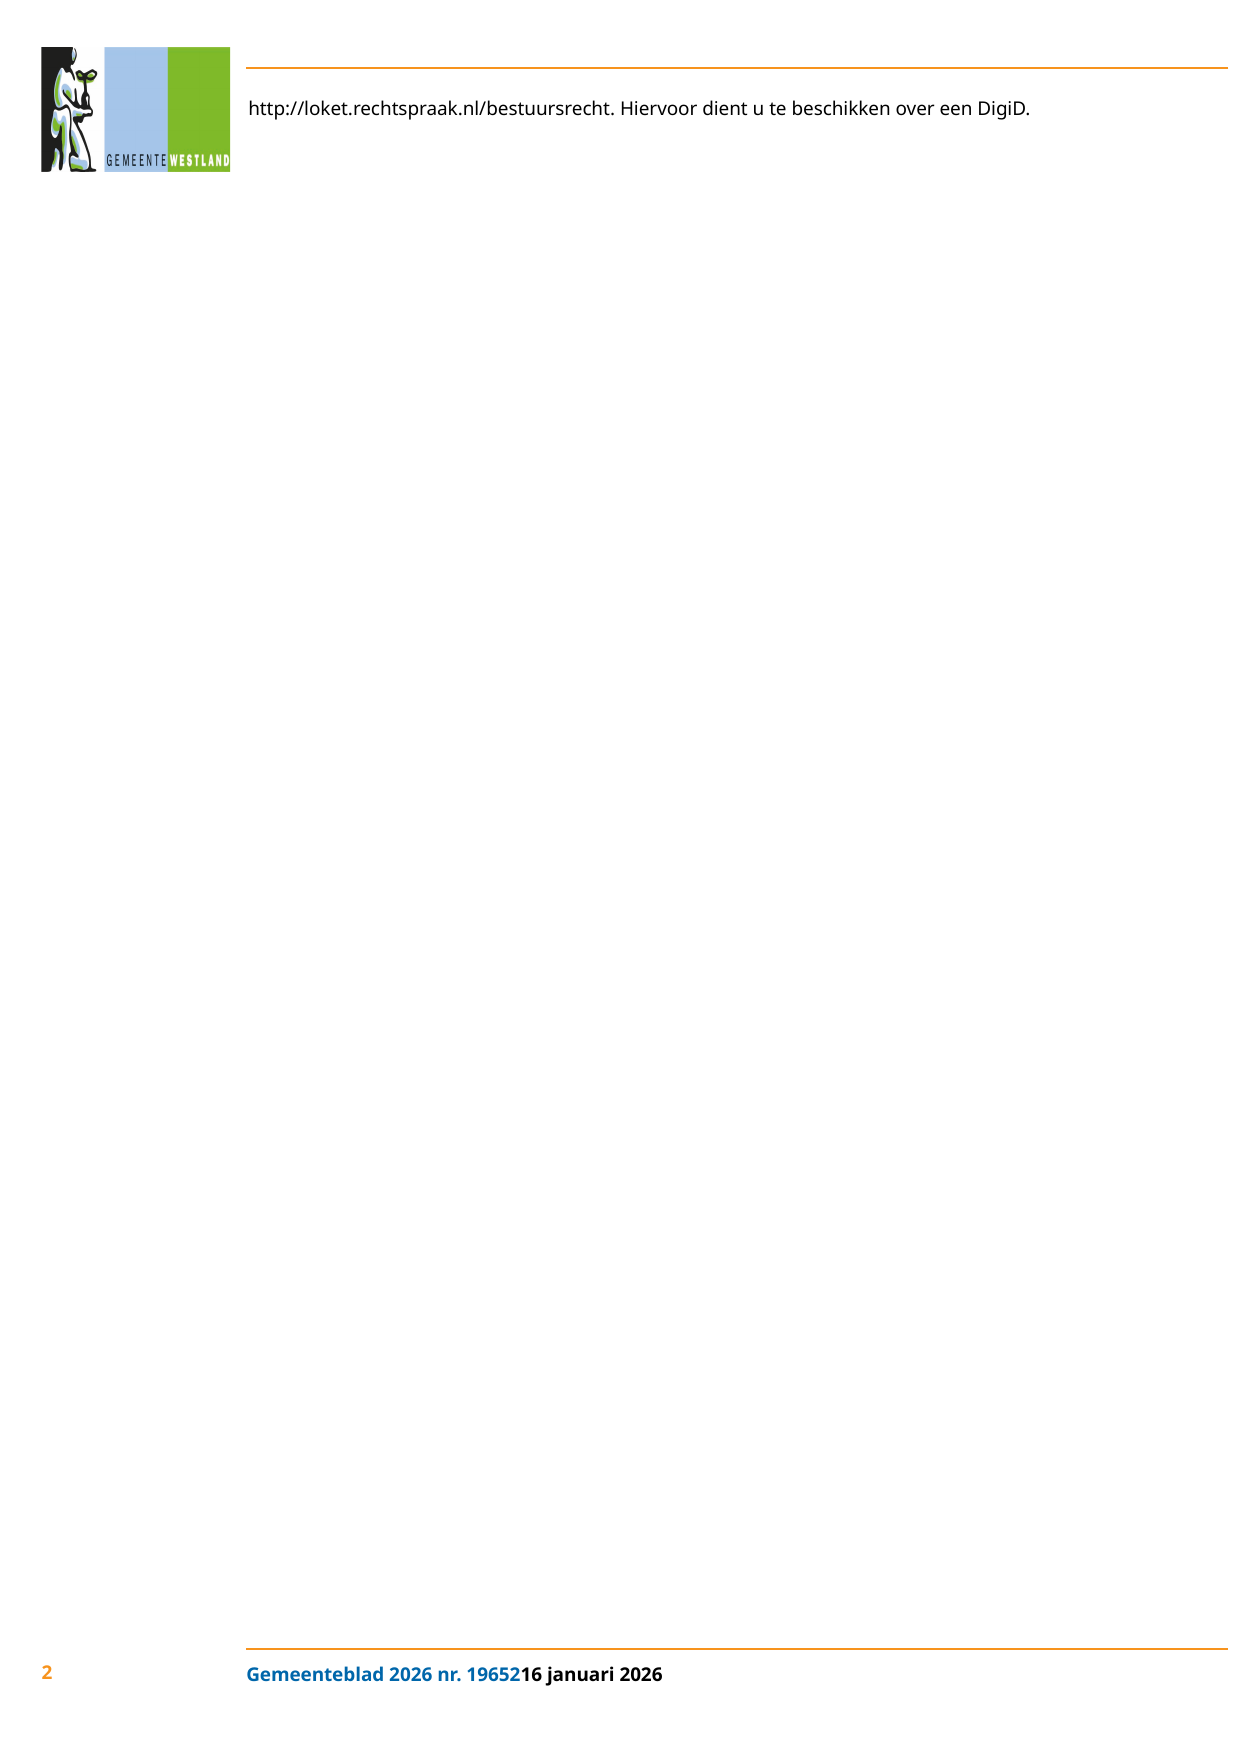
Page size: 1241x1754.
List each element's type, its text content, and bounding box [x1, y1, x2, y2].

picture [41, 47, 231, 172]
text http://loket.rechtspraak.nl/bestuursrecht. Hiervoor dient u te beschikken over een DigiD. [248, 95, 1152, 121]
